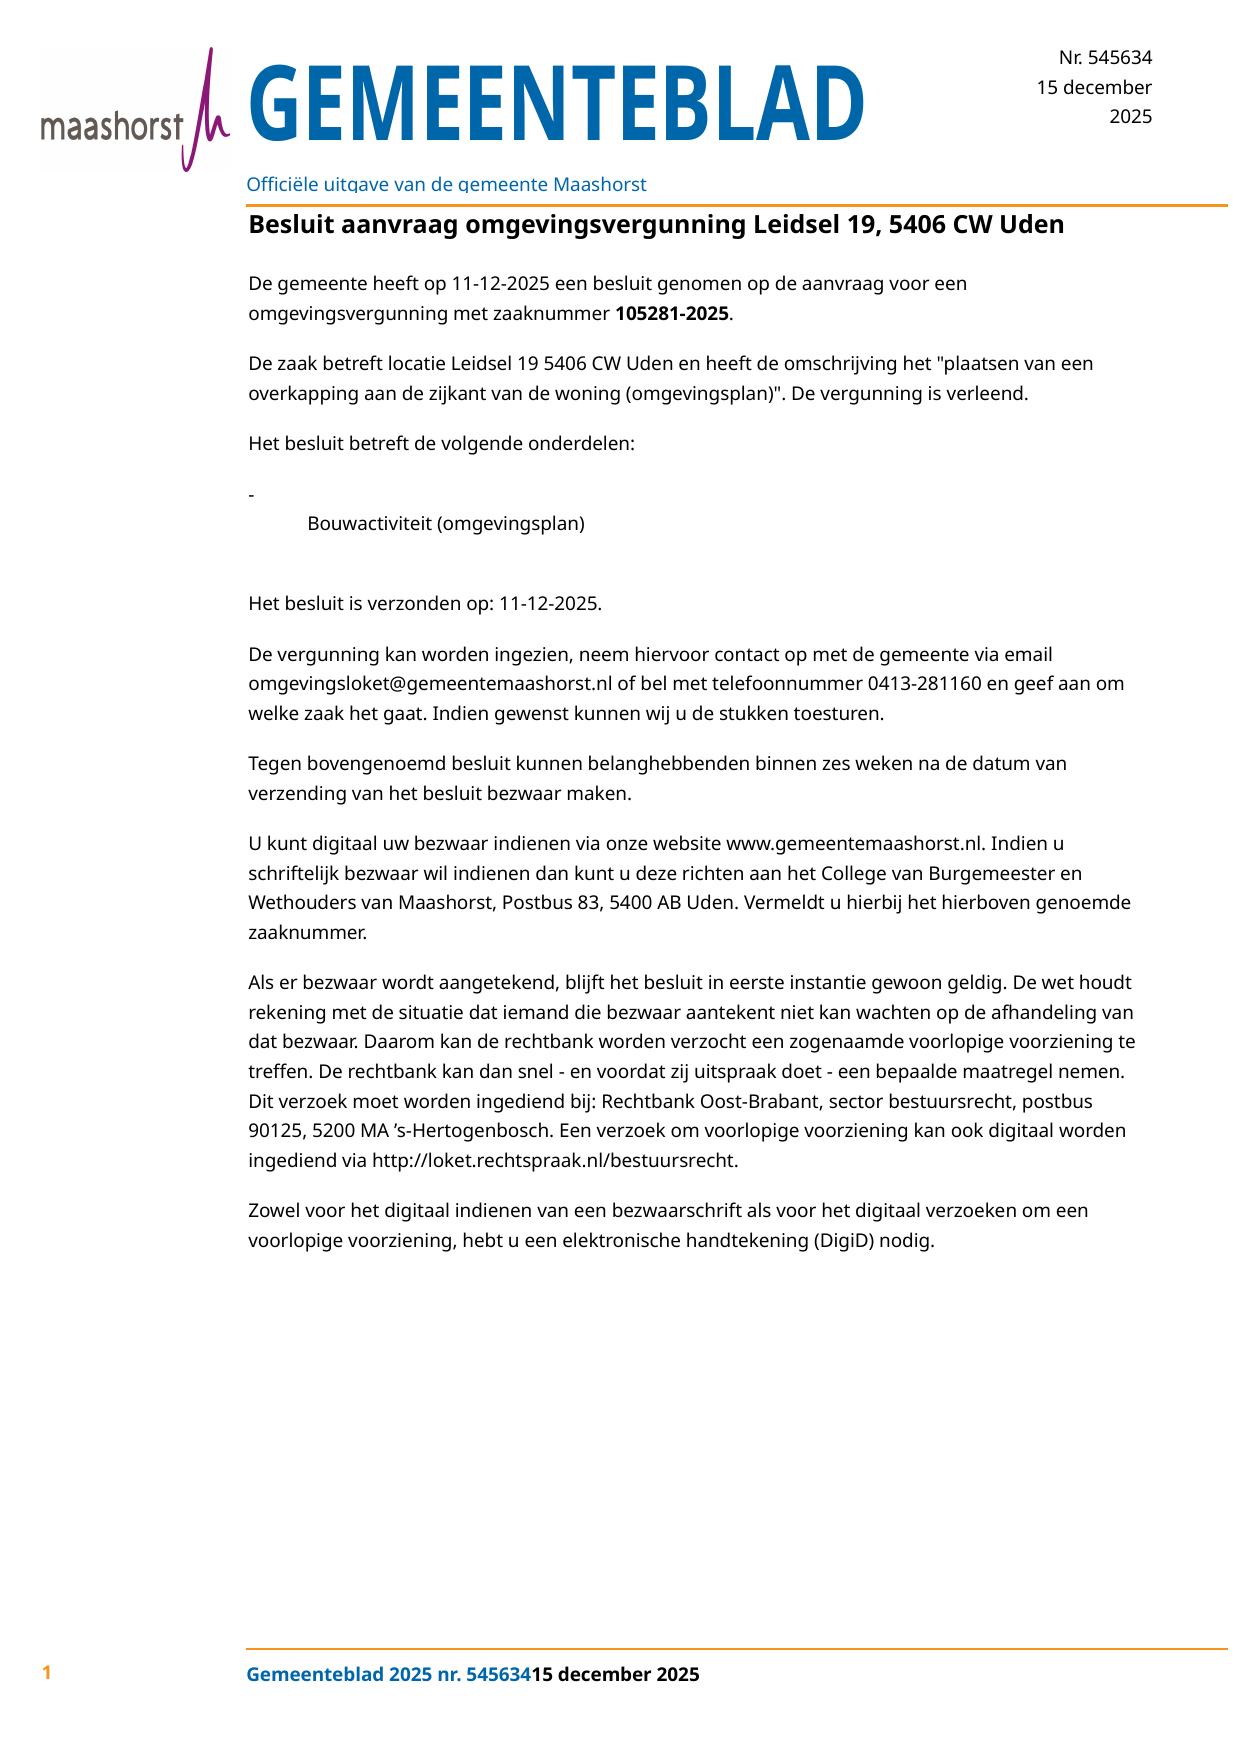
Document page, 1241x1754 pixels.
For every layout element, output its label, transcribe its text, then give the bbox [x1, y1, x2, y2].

text De vergunning kan worden ingezien, neem hiervoor contact op met de gemeente via email omgevingsloket@gemeentemaashorst.nl of bel met telefoonnummer 0413-281160 en geef aan om welke zaak het gaat. Indien gewenst kunnen wij u de stukken toesturen. [248, 641, 1152, 726]
text Als er bezwaar wordt aangetekend, blijft het besluit in eerste instantie gewoon geldig. De wet houdt rekening met de situatie dat iemand die bezwaar aantekent niet kan wachten op de afhandeling van dat bezwaar. Daarom kan de rechtbank worden verzocht een zogenaamde voorlopige voorziening te treffen. De rechtbank kan dan snel - en voordat zij uitspraak doet - een bepaalde maatregel nemen. Dit verzoek moet worden ingediend bij: Rechtbank Oost-Brabant, sector bestuursrecht, postbus 90125, 5200 MA ’s-Hertogenbosch. Een verzoek om voorlopige voorziening kan ook digitaal worden ingediend via http://loket.rechtspraak.nl/bestuursrecht. [248, 969, 1152, 1173]
text Het besluit betreft de volgende onderdelen: [248, 430, 1152, 456]
text Tegen bovengenoemd besluit kunnen belanghebbenden binnen zes weken na de datum van verzending van het besluit bezwaar maken. [248, 750, 1152, 806]
picture [41, 47, 231, 172]
text Het besluit is verzonden op: 11-12-2025. [248, 590, 1152, 616]
text De zaak betreft locatie Leidsel 19 5406 CW Uden en heeft de omschrijving het "plaatsen van een overkapping aan de zijkant van de woning (omgevingsplan)". De vergunning is verleend. [248, 350, 1152, 406]
text Besluit aanvraag omgevingsvergunning Leidsel 19, 5406 CW Uden [248, 207, 1152, 241]
text U kunt digitaal uw bezwaar indienen via onze website www.gemeentemaashorst.nl. Indien u schriftelijk bezwaar wil indienen dan kunt u deze richten aan het College van Burgemeester en Wethouders van Maashorst, Postbus 83, 5400 AB Uden. Vermeldt u hierbij het hierboven genoemde zaaknummer. [248, 830, 1152, 945]
list Bouwactiviteit (omgevingsplan) [248, 510, 1152, 536]
text De gemeente heeft op 11-12-2025 een besluit genomen op de aanvraag voor een omgevingsvergunning met zaaknummer 105281-2025. [248, 270, 1152, 326]
text Zowel voor het digitaal indienen van een bezwaarschrift als voor het digitaal verzoeken om een voorlopige voorziening, hebt u een elektronische handtekening (DigiD) nodig. [248, 1197, 1152, 1253]
